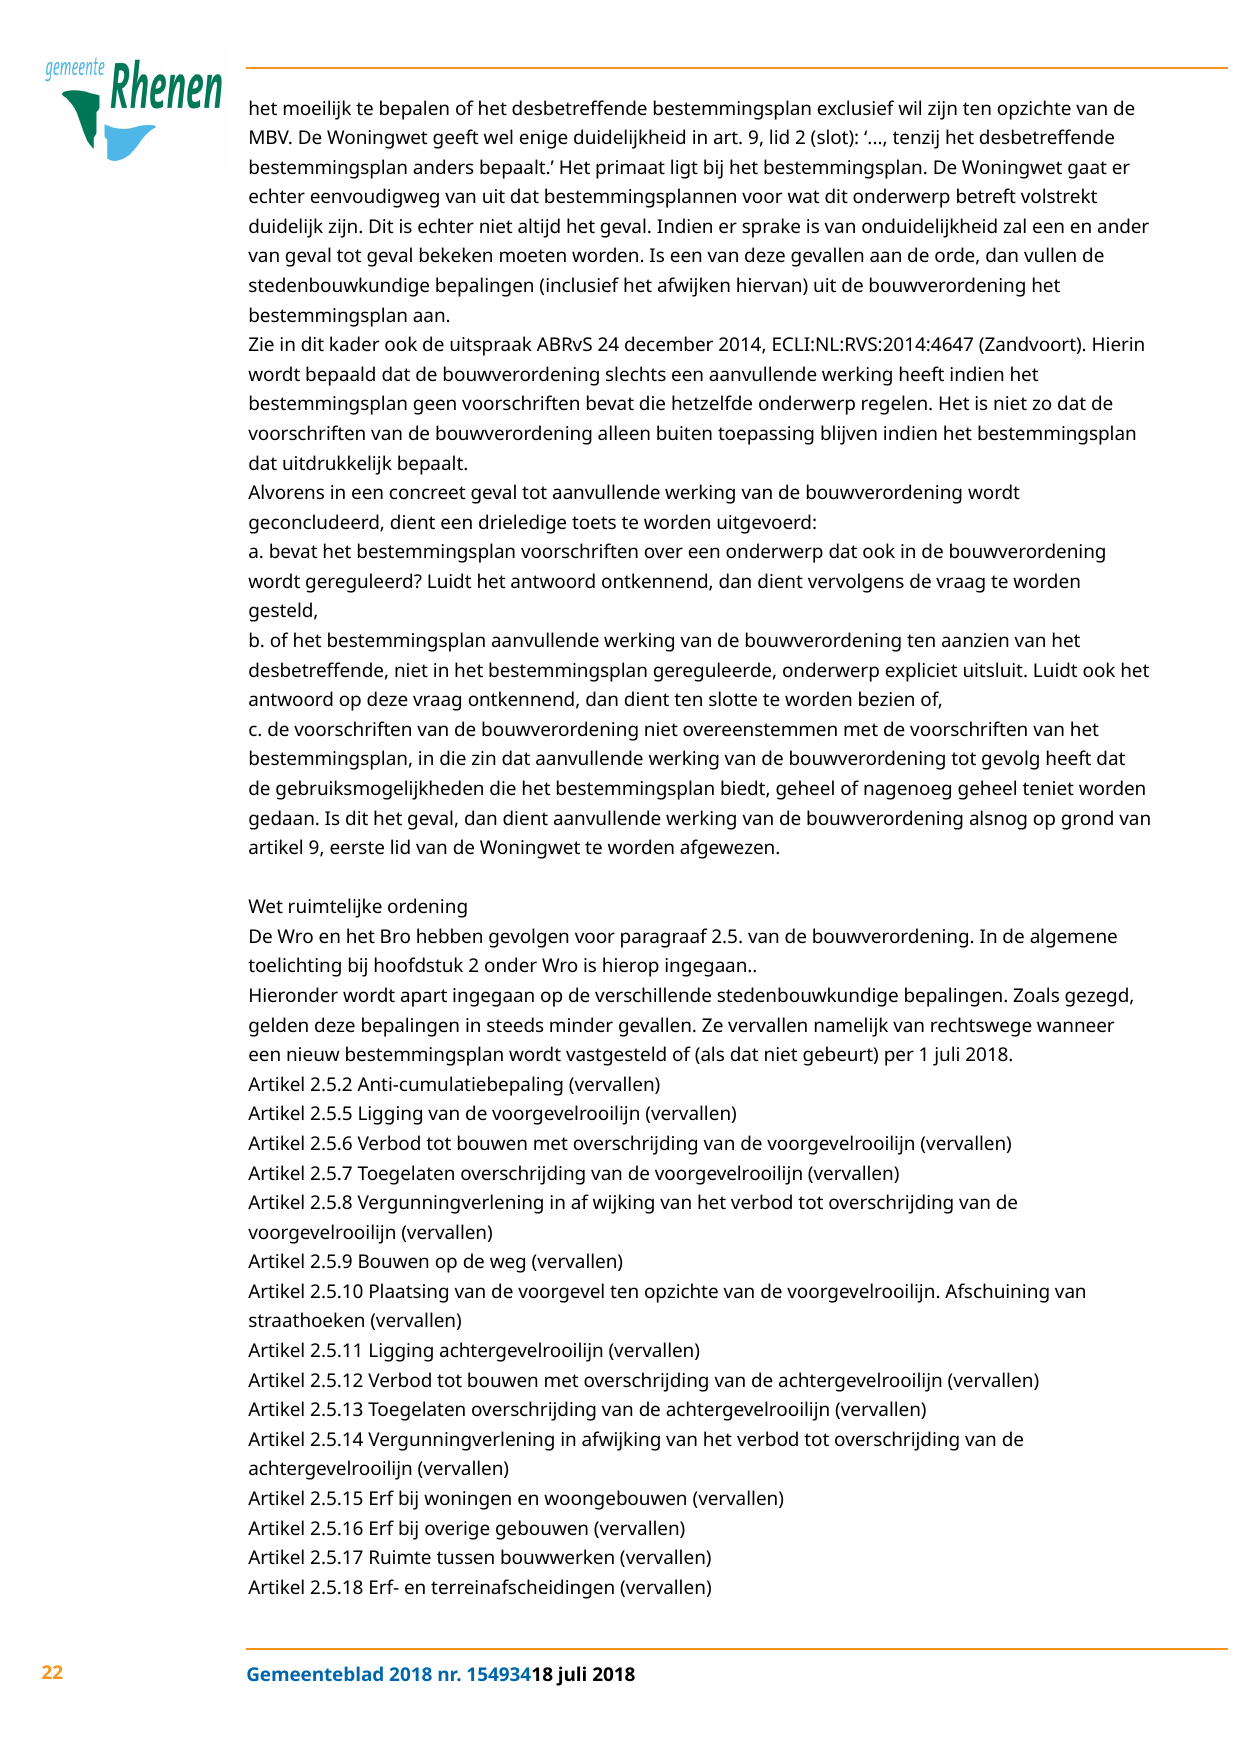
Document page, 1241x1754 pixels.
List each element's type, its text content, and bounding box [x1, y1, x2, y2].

text De Wro en het Bro hebben gevolgen voor paragraaf 2.5. van de bouwverordening. In de algemene toelichting bij hoofdstuk 2 onder Wro is hierop ingegaan.. [248, 923, 1152, 978]
text Artikel 2.5.8 Vergunningverlening in af wijking van het verbod tot overschrijding van de voorgevelrooilijn (vervallen) [248, 1189, 1152, 1245]
text c. de voorschriften van de bouwverordening niet overeenstemmen met de voorschriften van het bestemmingsplan, in die zin dat aanvullende werking van de bouwverordening tot gevolg heeft dat de gebruiksmogelijkheden die het bestemmingsplan biedt, geheel of nagenoeg geheel teniet worden gedaan. Is dit het geval, dan dient aanvullende werking van de bouwverordening alsnog op grond van artikel 9, eerste lid van de Woningwet te worden afgewezen. [248, 716, 1152, 860]
text Artikel 2.5.13 Toegelaten overschrijding van de achtergevelrooilijn (vervallen) [248, 1396, 1152, 1422]
text Artikel 2.5.5 Ligging van de voorgevelrooilijn (vervallen) [248, 1101, 1152, 1126]
text Artikel 2.5.14 Vergunningverlening in afwijking van het verbod tot overschrijding van de [248, 1426, 1152, 1452]
text b. of het bestemmingsplan aanvullende werking van de bouwverordening ten aanzien van het desbetreffende, niet in het bestemmingsplan gereguleerde, onderwerp expliciet uitsluit. Luidt ook het antwoord op deze vraag ontkennend, dan dient ten slotte te worden bezien of, [248, 627, 1152, 712]
text Artikel 2.5.2 Anti-cumulatiebepaling (vervallen) [248, 1071, 1152, 1097]
text Artikel 2.5.16 Erf bij overige gebouwen (vervallen) [248, 1515, 1152, 1541]
text achtergevelrooilijn (vervallen) [248, 1456, 1152, 1481]
text Artikel 2.5.9 Bouwen op de weg (vervallen) [248, 1248, 1152, 1274]
text Artikel 2.5.17 Ruimte tussen bouwwerken (vervallen) [248, 1544, 1152, 1570]
text Hieronder wordt apart ingegaan op de verschillende stedenbouwkundige bepalingen. Zoals gezegd, gelden deze bepalingen in steeds minder gevallen. Ze vervallen namelijk van rechtswege wanneer een nieuw bestemmingsplan wordt vastgesteld of (als dat niet gebeurt) per 1 juli 2018. [248, 982, 1152, 1067]
text Artikel 2.5.10 Plaatsing van de voorgevel ten opzichte van de voorgevelrooilijn. Afschuining van straathoeken (vervallen) [248, 1278, 1152, 1333]
text Artikel 2.5.7 Toegelaten overschrijding van de voorgevelrooilijn (vervallen) [248, 1160, 1152, 1186]
text Artikel 2.5.15 Erf bij woningen en woongebouwen (vervallen) [248, 1485, 1152, 1511]
text Artikel 2.5.18 Erf- en terreinafscheidingen (vervallen) [248, 1574, 1152, 1600]
text Artikel 2.5.11 Ligging achtergevelrooilijn (vervallen) [248, 1337, 1152, 1363]
text Artikel 2.5.6 Verbod tot bouwen met overschrijding van de voorgevelrooilijn (vervallen) [248, 1130, 1152, 1156]
text Zie in dit kader ook de uitspraak ABRvS 24 december 2014, ECLI:NL:RVS:2014:4647 (Zandvoort). Hierin wordt bepaald dat de bouwverordening slechts een aanvullende werking heeft indien het bestemmingsplan geen voorschriften bevat die hetzelfde onderwerp regelen. Het is niet zo dat de voorschriften van de bouwverordening alleen buiten toepassing blijven indien het bestemmingsplan dat uitdrukkelijk bepaalt. [248, 331, 1152, 476]
picture [41, 47, 231, 172]
text a. bevat het bestemmingsplan voorschriften over een onderwerp dat ook in de bouwverordening wordt gereguleerd? Luidt het antwoord ontkennend, dan dient vervolgens de vraag te worden gesteld, [248, 538, 1152, 623]
text Artikel 2.5.12 Verbod tot bouwen met overschrijding van de achtergevelrooilijn (vervallen) [248, 1367, 1152, 1393]
text het moeilijk te bepalen of het desbetreffende bestemmingsplan exclusief wil zijn ten opzichte van de MBV. De Woningwet geeft wel enige duidelijkheid in art. 9, lid 2 (slot): ‘..., tenzij het desbetreffende bestemmingsplan anders bepaalt.’ Het primaat ligt bij het bestemmingsplan. De Woningwet gaat er echter eenvoudigweg van uit dat bestemmingsplannen voor wat dit onderwerp betreft volstrekt duidelijk zijn. Dit is echter niet altijd het geval. Indien er sprake is van onduidelijkheid zal een en ander van geval tot geval bekeken moeten worden. Is een van deze gevallen aan de orde, dan vullen de stedenbouwkundige bepalingen (inclusief het afwijken hiervan) uit de bouwverordening het bestemmingsplan aan. [248, 95, 1152, 328]
text Alvorens in een concreet geval tot aanvullende werking van de bouwverordening wordt geconcludeerd, dient een drieledige toets te worden uitgevoerd: [248, 479, 1152, 535]
text Wet ruimtelijke ordening [248, 893, 1152, 919]
